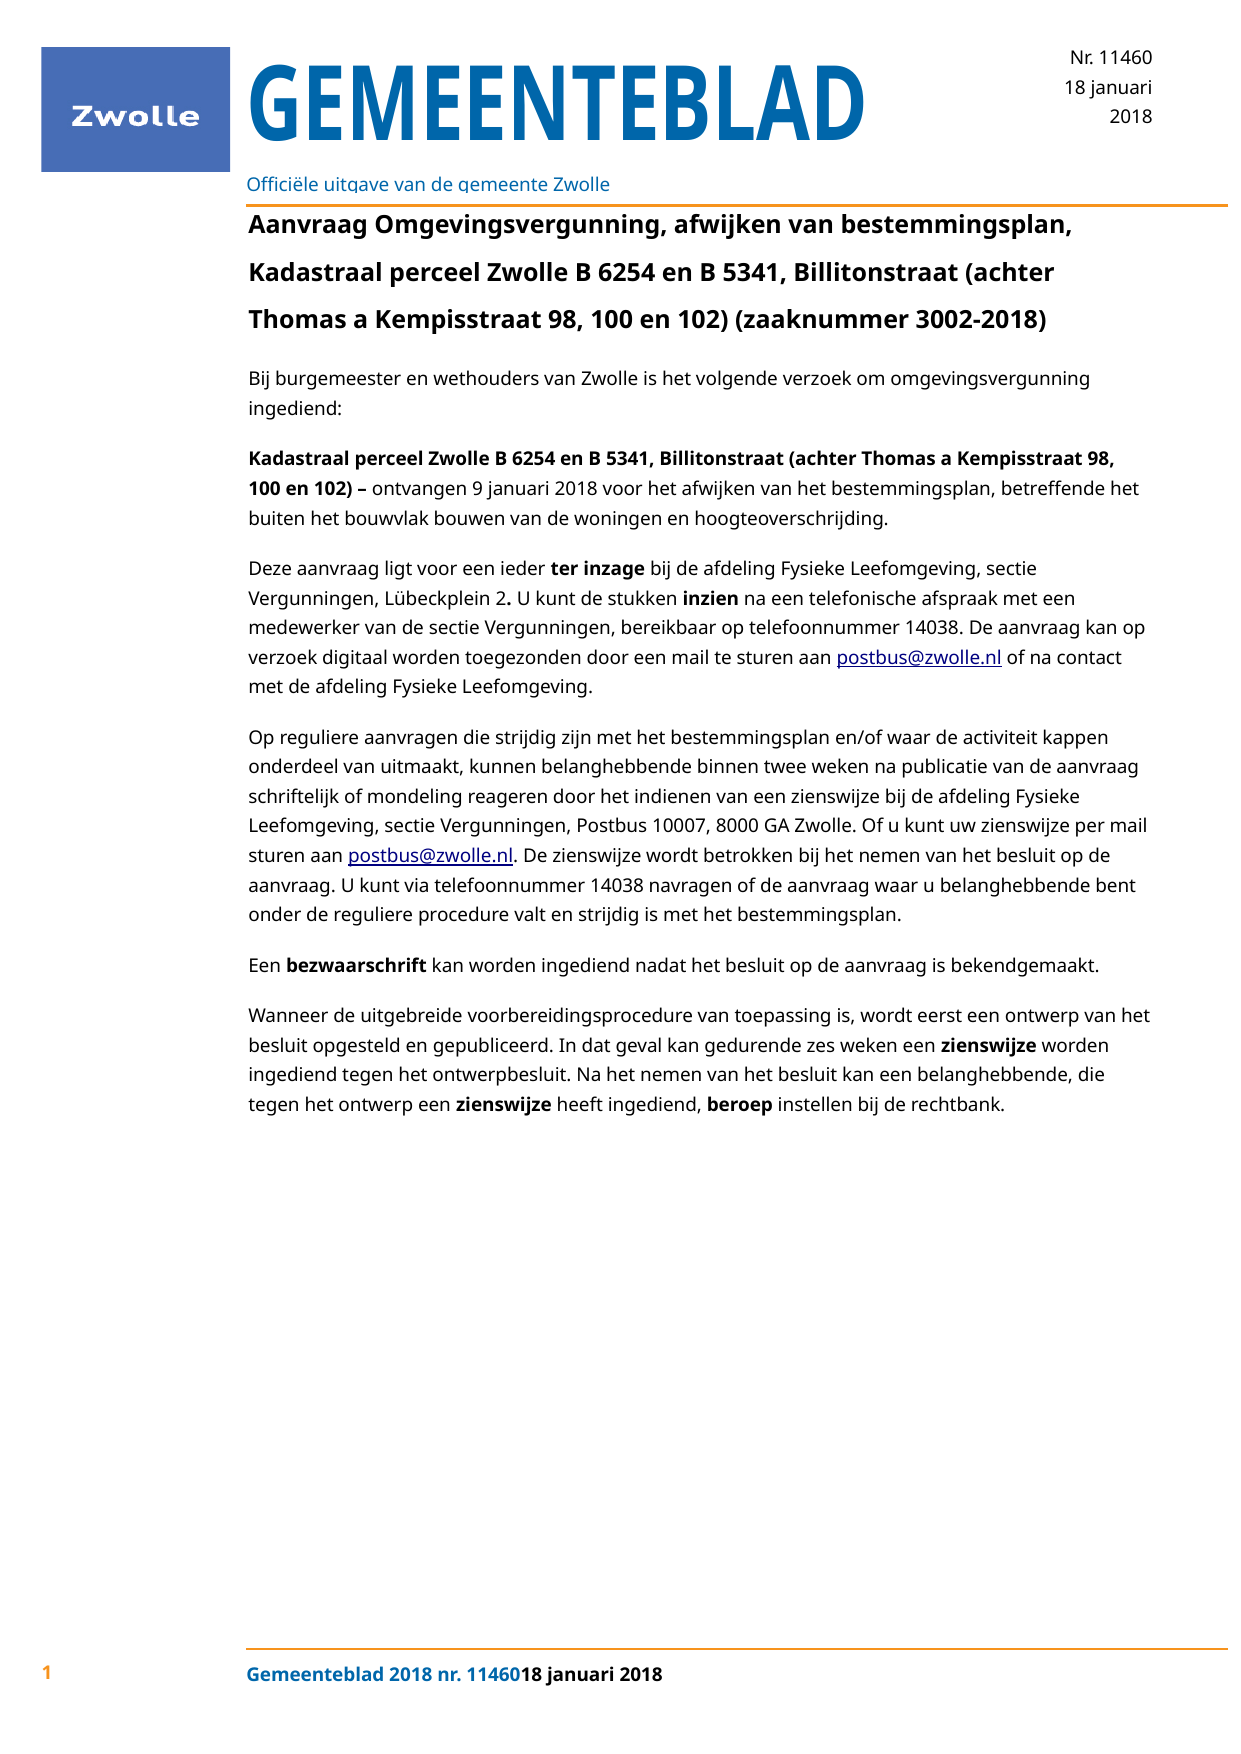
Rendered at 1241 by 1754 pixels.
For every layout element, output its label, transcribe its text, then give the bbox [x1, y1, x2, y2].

picture [41, 47, 231, 172]
text Deze aanvraag ligt voor een ieder ter inzage bij de afdeling Fysieke Leefomgeving, sectie Vergunningen, Lübeckplein 2. U kunt de stukken inzien na een telefonische afspraak met een medewerker van de sectie Vergunningen, bereikbaar op telefoonnummer 14038. De aanvraag kan op verzoek digitaal worden toegezonden door een mail te sturen aan postbus@zwolle.nl of na contact met de afdeling Fysieke Leefomgeving. [248, 555, 1152, 699]
text Bij burgemeester en wethouders van Zwolle is het volgende verzoek om omgevingsvergunning ingediend: [248, 366, 1152, 421]
text Een bezwaarschrift kan worden ingediend nadat het besluit op de aanvraag is bekendgemaakt. [248, 952, 1152, 977]
text Aanvraag Omgevingsvergunning, afwijken van bestemmingsplan, Kadastraal perceel Zwolle B 6254 en B 5341, Billitonstraat (achter Thomas a Kempisstraat 98, 100 en 102) (zaaknummer 3002-2018) [248, 207, 1152, 336]
text Op reguliere aanvragen die strijdig zijn met het bestemmingsplan en/of waar de activiteit kappen onderdeel van uitmaakt, kunnen belanghebbende binnen twee weken na publicatie van de aanvraag schriftelijk of mondeling reageren door het indienen van een zienswijze bij de afdeling Fysieke Leefomgeving, sectie Vergunningen, Postbus 10007, 8000 GA Zwolle. Of u kunt uw zienswijze per mail sturen aan postbus@zwolle.nl. De zienswijze wordt betrokken bij het nemen van het besluit op de aanvraag. U kunt via telefoonnummer 14038 navragen of de aanvraag waar u belanghebbende bent onder de reguliere procedure valt en strijdig is met het bestemmingsplan. [248, 724, 1152, 927]
text Wanneer de uitgebreide voorbereidingsprocedure van toepassing is, wordt eerst een ontwerp van het besluit opgesteld en gepubliceerd. In dat geval kan gedurende zes weken een zienswijze worden ingediend tegen het ontwerpbesluit. Na het nemen van het besluit kan een belanghebbende, die tegen het ontwerp een zienswijze heeft ingediend, beroep instellen bij de rechtbank. [248, 1002, 1152, 1117]
text Kadastraal perceel Zwolle B 6254 en B 5341, Billitonstraat (achter Thomas a Kempisstraat 98, 100 en 102) – ontvangen 9 januari 2018 voor het afwijken van het bestemmingsplan, betreffende het buiten het bouwvlak bouwen van de woningen en hoogteoverschrijding. [248, 446, 1152, 530]
